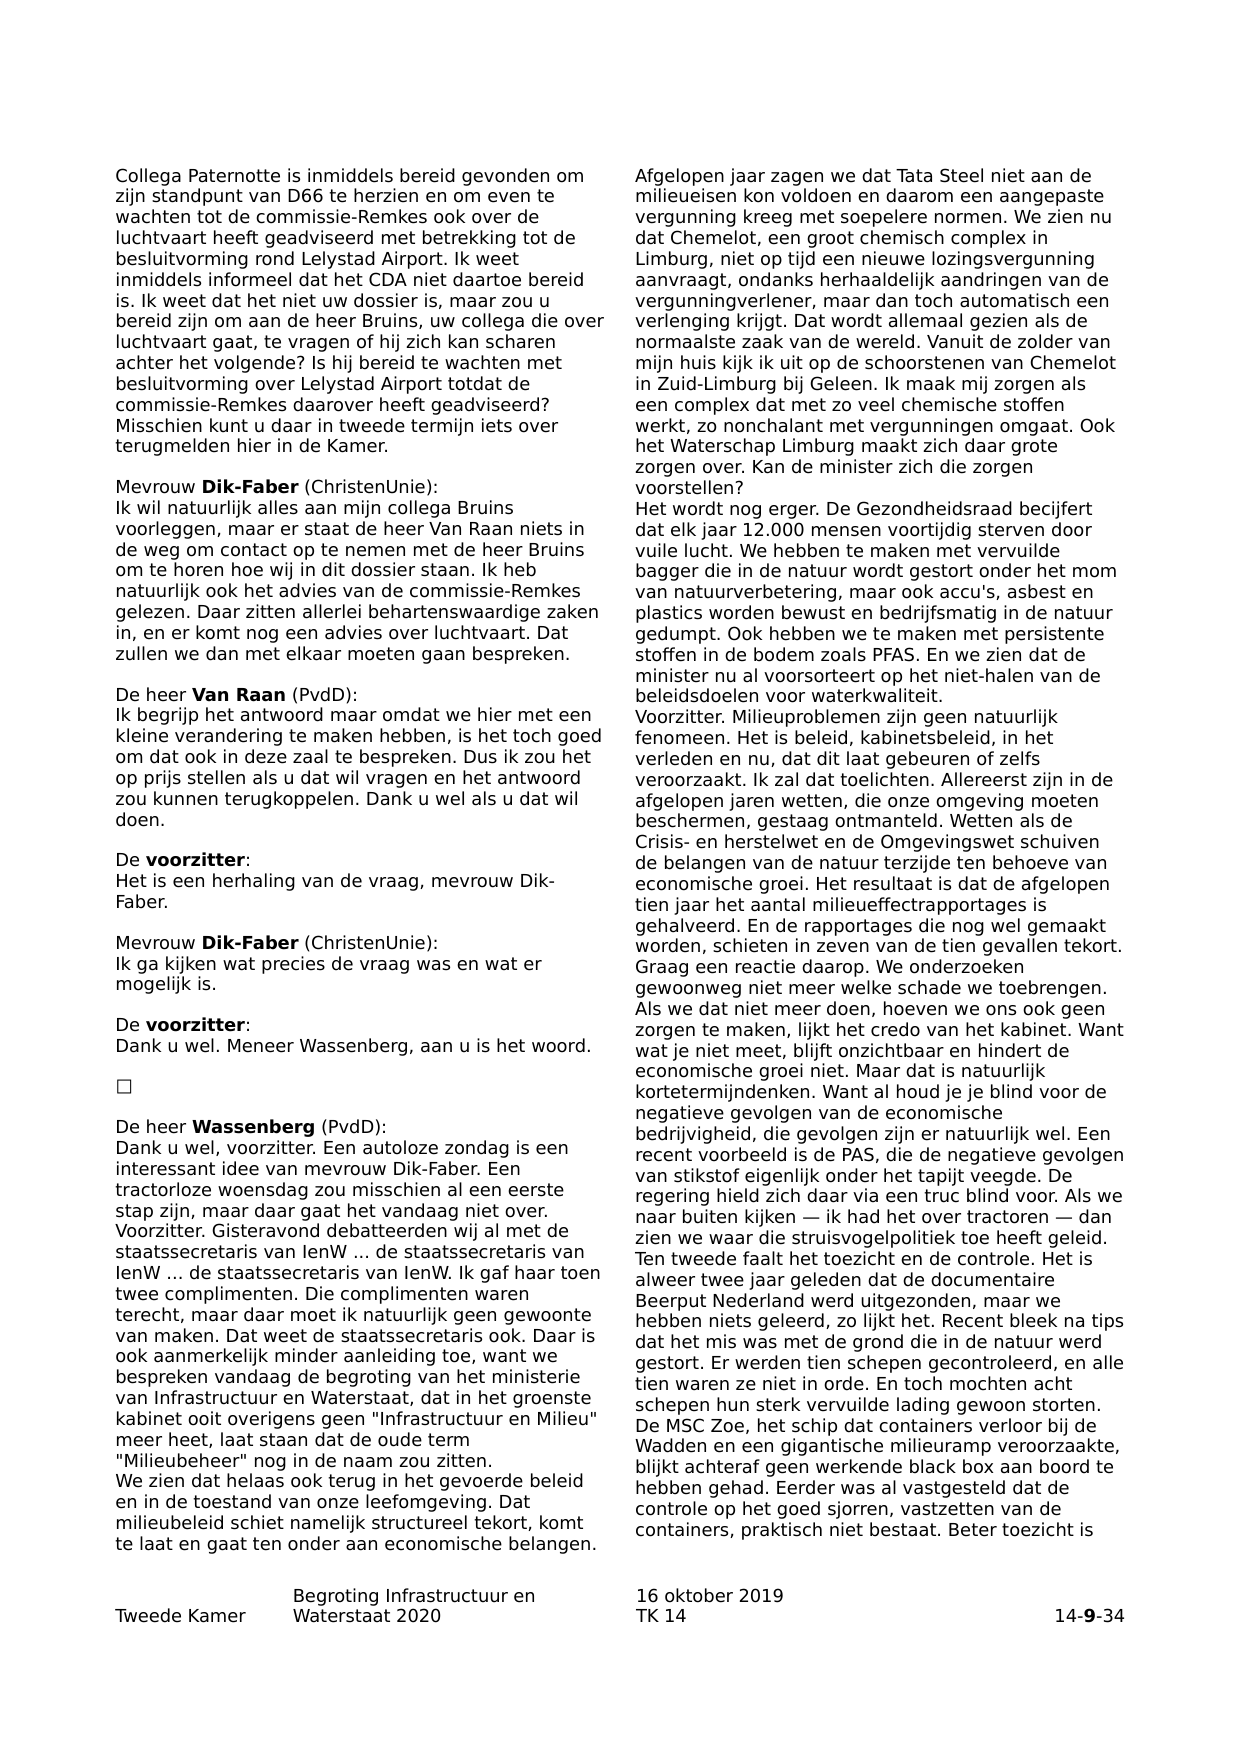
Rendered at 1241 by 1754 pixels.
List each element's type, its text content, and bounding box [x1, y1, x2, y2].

text Dank u wel, voorzitter. Een autoloze zondag is een interessant idee van mevrouw Dik-Faber. Een tractorloze woensdag zou misschien al een eerste stap zijn, maar daar gaat het vandaag niet over. [115, 1138, 605, 1221]
text De voorzitter: [115, 850, 605, 871]
text Voorzitter. Gisteravond debatteerden wij al met de staatssecretaris van IenW ... de staatssecretaris van IenW ... de staatssecretaris van IenW. Ik gaf haar toen twee complimenten. Die complimenten waren terecht, maar daar moet ik natuurlijk geen gewoonte van maken. Dat weet de staatssecretaris ook. Daar is ook aanmerkelijk minder aanleiding toe, want we bespreken vandaag de begroting van het ministerie van Infrastructuur en Waterstaat, dat in het groenste kabinet ooit overigens geen "Infrastructuur en Milieu" meer heet, laat staan dat de oude term "Milieubeheer" nog in de naam zou zitten. [115, 1221, 605, 1471]
text Ten tweede faalt het toezicht en de controle. Het is alweer twee jaar geleden dat de documentaire Beerput Nederland werd uitgezonden, maar we hebben niets geleerd, zo lijkt het. Recent bleek na tips dat het mis was met de grond die in de natuur werd gestort. Er werden tien schepen gecontroleerd, en alle tien waren ze niet in orde. En toch mochten acht schepen hun sterk vervuilde lading gewoon storten. De MSC Zoe, het schip dat containers verloor bij de Wadden en een gigantische milieuramp veroorzaakte, blijkt achteraf geen werkende black box aan boord te hebben gehad. Eerder was al vastgesteld dat de controle op het goed sjorren, vastzetten van de containers, praktisch niet bestaat. Beter toezicht is [635, 1249, 1125, 1540]
text Collega Paternotte is inmiddels bereid gevonden om zijn standpunt van D66 te herzien en om even te wachten tot de commissie-Remkes ook over de luchtvaart heeft geadviseerd met betrekking tot de besluitvorming rond Lelystad Airport. Ik weet inmiddels informeel dat het CDA niet daartoe bereid is. Ik weet dat het niet uw dossier is, maar zou u bereid zijn om aan de heer Bruins, uw collega die over luchtvaart gaat, te vragen of hij zich kan scharen achter het volgende? Is hij bereid te wachten met besluitvorming over Lelystad Airport totdat de commissie-Remkes daarover heeft geadviseerd? Misschien kunt u daar in tweede termijn iets over terugmelden hier in de Kamer. [115, 165, 605, 457]
text Mevrouw Dik-Faber (ChristenUnie): [115, 932, 605, 953]
text Mevrouw Dik-Faber (ChristenUnie): [115, 477, 605, 498]
text De voorzitter: [115, 1015, 605, 1036]
text ⬜ [115, 1076, 605, 1097]
text Dank u wel. Meneer Wassenberg, aan u is het woord. [115, 1036, 605, 1056]
text De heer Van Raan (PvdD): [115, 684, 605, 705]
text Het wordt nog erger. De Gezondheidsraad becijfert dat elk jaar 12.000 mensen voortijdig sterven door vuile lucht. We hebben te maken met vervuilde bagger die in de natuur wordt gestort onder het mom van natuurverbetering, maar ook accu's, asbest en plastics worden bewust en bedrijfsmatig in de natuur gedumpt. Ook hebben we te maken met persistente stoffen in de bodem zoals PFAS. En we zien dat de minister nu al voorsorteert op het niet-halen van de beleidsdoelen voor waterkwaliteit. [635, 499, 1125, 707]
text De heer Wassenberg (PvdD): [115, 1117, 605, 1138]
text Afgelopen jaar zagen we dat Tata Steel niet aan de milieueisen kon voldoen en daarom een aangepaste vergunning kreeg met soepelere normen. We zien nu dat Chemelot, een groot chemisch complex in Limburg, niet op tijd een nieuwe lozingsvergunning aanvraagt, ondanks herhaaldelijk aandringen van de vergunningverlener, maar dan toch automatisch een verlenging krijgt. Dat wordt allemaal gezien als de normaalste zaak van de wereld. Vanuit de zolder van mijn huis kijk ik uit op de schoorstenen van Chemelot in Zuid-Limburg bij Geleen. Ik maak mij zorgen als een complex dat met zo veel chemische stoffen werkt, zo nonchalant met vergunningen omgaat. Ook het Waterschap Limburg maakt zich daar grote zorgen over. Kan de minister zich die zorgen voorstellen? [635, 165, 1125, 499]
text Voorzitter. Milieuproblemen zijn geen natuurlijk fenomeen. Het is beleid, kabinetsbeleid, in het verleden en nu, dat dit laat gebeuren of zelfs veroorzaakt. Ik zal dat toelichten. Allereerst zijn in de afgelopen jaren wetten, die onze omgeving moeten beschermen, gestaag ontmanteld. Wetten als de Crisis- en herstelwet en de Omgevingswet schuiven de belangen van de natuur terzijde ten behoeve van economische groei. Het resultaat is dat de afgelopen tien jaar het aantal milieueffectrapportages is gehalveerd. En de rapportages die nog wel gemaakt worden, schieten in zeven van de tien gevallen tekort. Graag een reactie daarop. We onderzoeken gewoonweg niet meer welke schade we toebrengen. Als we dat niet meer doen, hoeven we ons ook geen zorgen te maken, lijkt het credo van het kabinet. Want wat je niet meet, blijft onzichtbaar en hindert de economische groei niet. Maar dat is natuurlijk kortetermijndenken. Want al houd je je blind voor de negatieve gevolgen van de economische bedrijvigheid, die gevolgen zijn er natuurlijk wel. Een recent voorbeeld is de PAS, die de negatieve gevolgen van stikstof eigenlijk onder het tapijt veegde. De regering hield zich daar via een truc blind voor. Als we naar buiten kijken — ik had het over tractoren — dan zien we waar die struisvogelpolitiek toe heeft geleid. [635, 707, 1125, 1249]
text Ik ga kijken wat precies de vraag was en wat er mogelijk is. [115, 953, 605, 995]
text Ik wil natuurlijk alles aan mijn collega Bruins voorleggen, maar er staat de heer Van Raan niets in de weg om contact op te nemen met de heer Bruins om te horen hoe wij in dit dossier staan. Ik heb natuurlijk ook het advies van de commissie-Remkes gelezen. Daar zitten allerlei behartenswaardige zaken in, en er komt nog een advies over luchtvaart. Dat zullen we dan met elkaar moeten gaan bespreken. [115, 498, 605, 664]
text Ik begrijp het antwoord maar omdat we hier met een kleine verandering te maken hebben, is het toch goed om dat ook in deze zaal te bespreken. Dus ik zou het op prijs stellen als u dat wil vragen en het antwoord zou kunnen terugkoppelen. Dank u wel als u dat wil doen. [115, 705, 605, 830]
text We zien dat helaas ook terug in het gevoerde beleid en in de toestand van onze leefomgeving. Dat milieubeleid schiet namelijk structureel tekort, komt te laat en gaat ten onder aan economische belangen. [115, 1471, 605, 1554]
text Het is een herhaling van de vraag, mevrouw Dik-Faber. [115, 871, 605, 912]
